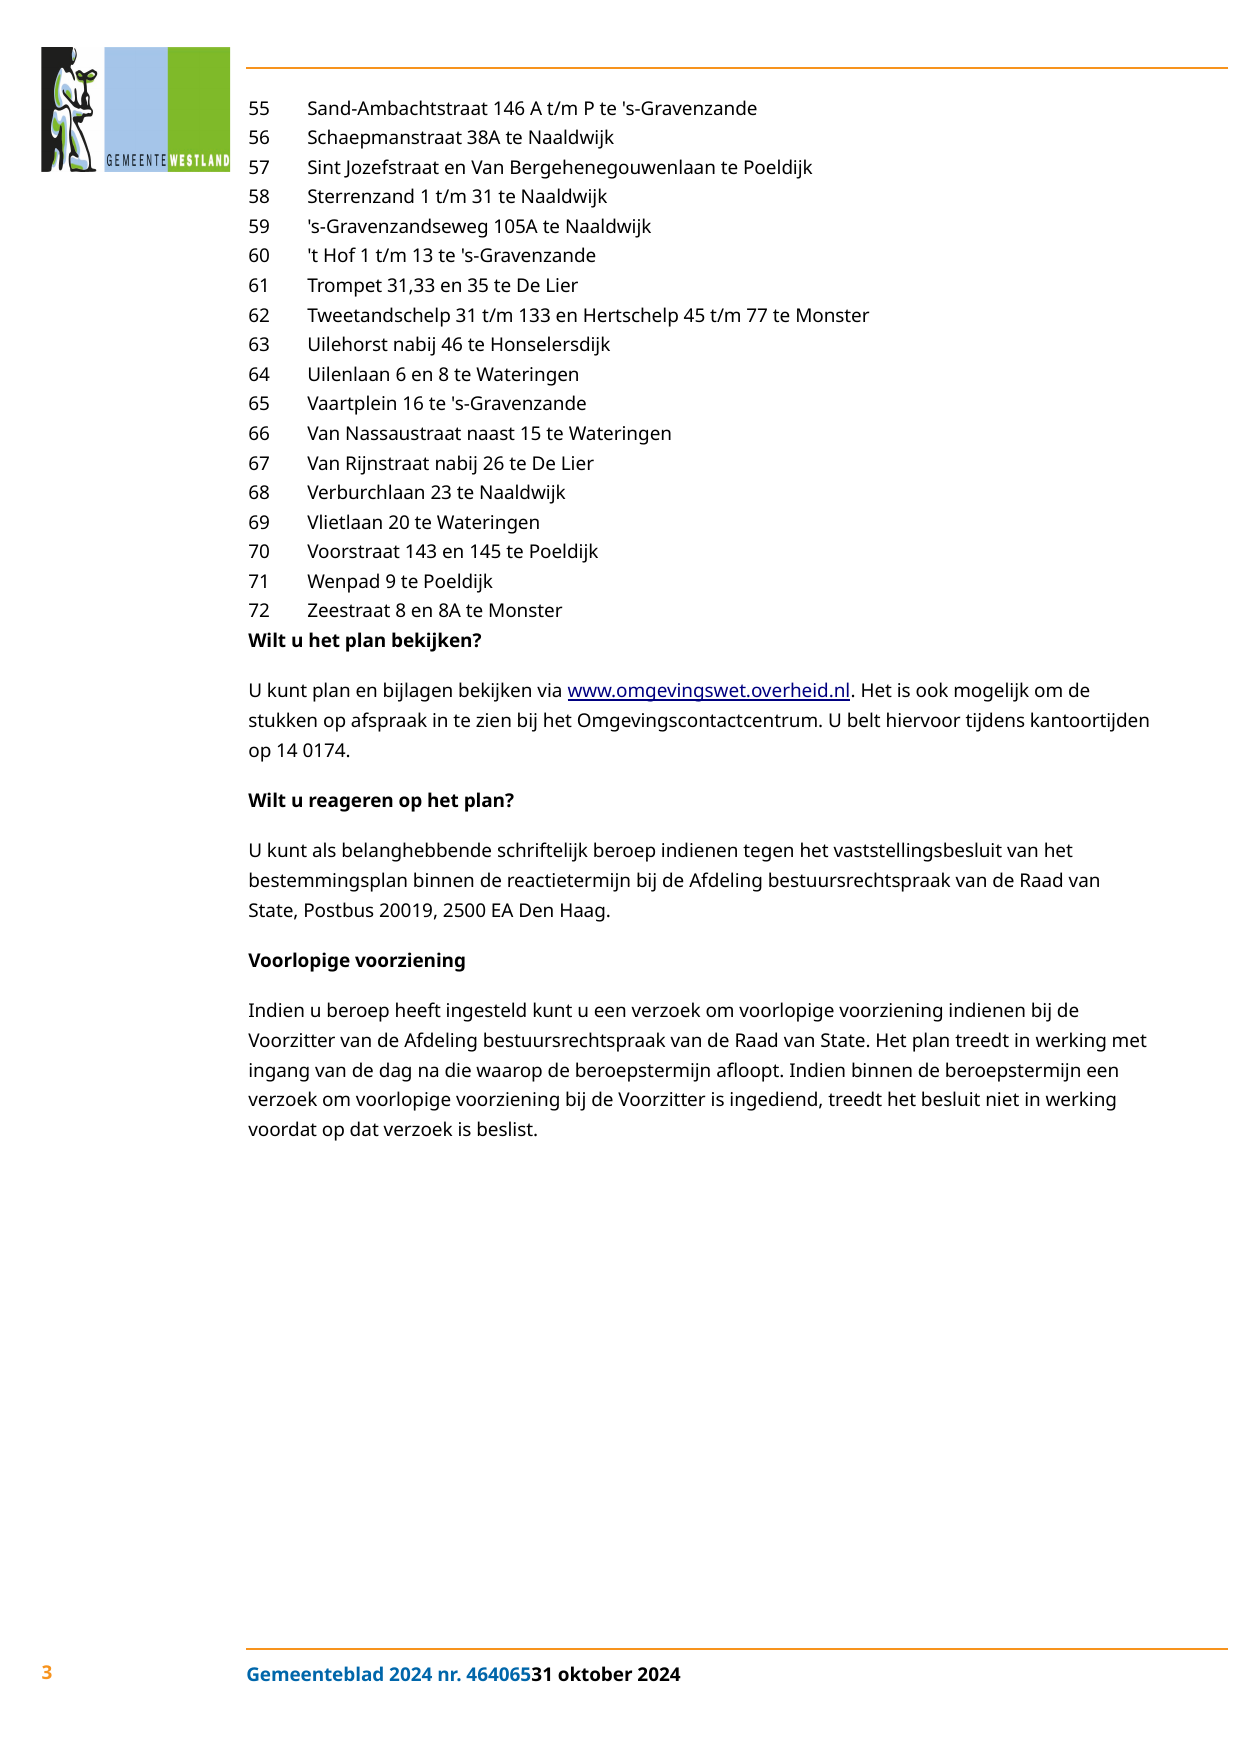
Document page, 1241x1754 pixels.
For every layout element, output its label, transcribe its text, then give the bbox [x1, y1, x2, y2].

list Sterrenzand 1 t/m 31 te Naaldwijk [248, 183, 1152, 209]
list 't Hof 1 t/m 13 te 's-Gravenzande [248, 243, 1152, 268]
picture [41, 47, 231, 172]
text Voorlopige voorziening [248, 947, 1152, 973]
text Wilt u het plan bekijken? [248, 627, 1152, 653]
list Zeestraat 8 en 8A te Monster [248, 598, 1152, 623]
text U kunt als belanghebbende schriftelijk beroep indienen tegen het vaststellingsbesluit van het bestemmingsplan binnen de reactietermijn bij de Afdeling bestuursrechtspraak van de Raad van State, Postbus 20019, 2500 EA Den Haag. [248, 838, 1152, 923]
list Vlietlaan 20 te Wateringen [248, 509, 1152, 535]
list Tweetandschelp 31 t/m 133 en Hertschelp 45 t/m 77 te Monster [248, 302, 1152, 328]
list Uilenlaan 6 en 8 te Wateringen [248, 361, 1152, 387]
list Schaepmanstraat 38A te Naaldwijk [248, 124, 1152, 150]
list Verburchlaan 23 te Naaldwijk [248, 479, 1152, 505]
list Uilehorst nabij 46 te Honselersdijk [248, 331, 1152, 357]
list Voorstraat 143 en 145 te Poeldijk [248, 538, 1152, 564]
text Wilt u reageren op het plan? [248, 787, 1152, 813]
text Indien u beroep heeft ingesteld kunt u een verzoek om voorlopige voorziening indienen bij de Voorzitter van de Afdeling bestuursrechtspraak van de Raad van State. Het plan treedt in werking met ingang van de dag na die waarop de beroepstermijn afloopt. Indien binnen de beroepstermijn een verzoek om voorlopige voorziening bij de Voorzitter is ingediend, treedt het besluit niet in werking voordat op dat verzoek is beslist. [248, 998, 1152, 1142]
list Trompet 31,33 en 35 te De Lier [248, 272, 1152, 298]
list Van Nassaustraat naast 15 te Wateringen [248, 420, 1152, 446]
list Sint Jozefstraat en Van Bergehenegouwenlaan te Poeldijk [248, 154, 1152, 180]
text U kunt plan en bijlagen bekijken via www.omgevingswet.overheid.nl. Het is ook mogelijk om de stukken op afspraak in te zien bij het Omgevingscontactcentrum. U belt hiervoor tijdens kantoortijden op 14 0174. [248, 678, 1152, 763]
list Wenpad 9 te Poeldijk [248, 568, 1152, 594]
list Sand-Ambachtstraat 146 A t/m P te 's-Gravenzande [248, 95, 1152, 121]
list Van Rijnstraat nabij 26 te De Lier [248, 450, 1152, 476]
list Vaartplein 16 te 's-Gravenzande [248, 391, 1152, 416]
list 's-Gravenzandseweg 105A te Naaldwijk [248, 213, 1152, 239]
